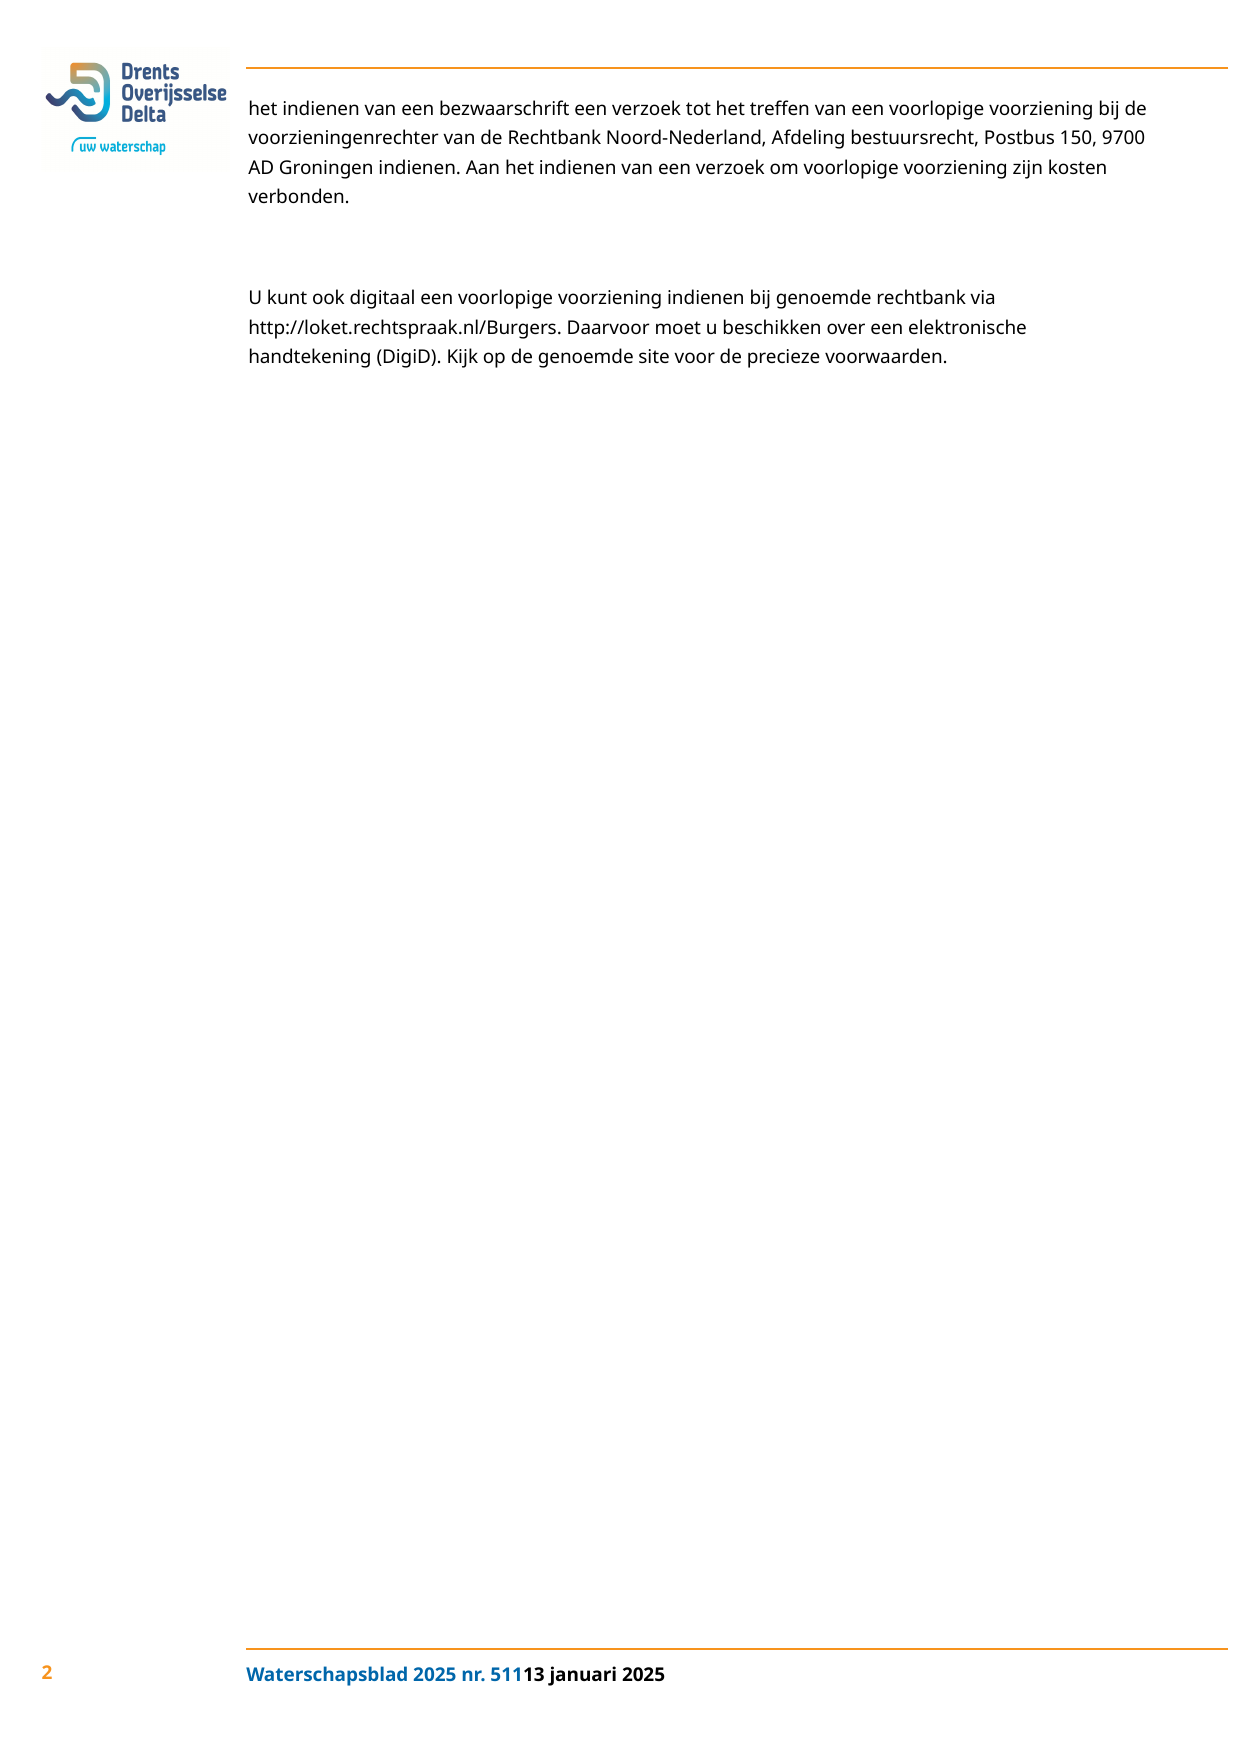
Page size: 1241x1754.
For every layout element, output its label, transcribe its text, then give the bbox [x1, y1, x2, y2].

picture [41, 47, 231, 172]
text het indienen van een bezwaarschrift een verzoek tot het treffen van een voorlopige voorziening bij de voorzieningenrechter van de Rechtbank Noord-Nederland, Afdeling bestuursrecht, Postbus 150, 9700 AD Groningen indienen. Aan het indienen van een verzoek om voorlopige voorziening zijn kosten verbonden. [248, 95, 1152, 209]
text U kunt ook digitaal een voorlopige voorziening indienen bij genoemde rechtbank via http://loket.rechtspraak.nl/Burgers. Daarvoor moet u beschikken over een elektronische handtekening (DigiD). Kijk op de genoemde site voor de precieze voorwaarden. [248, 284, 1152, 369]
